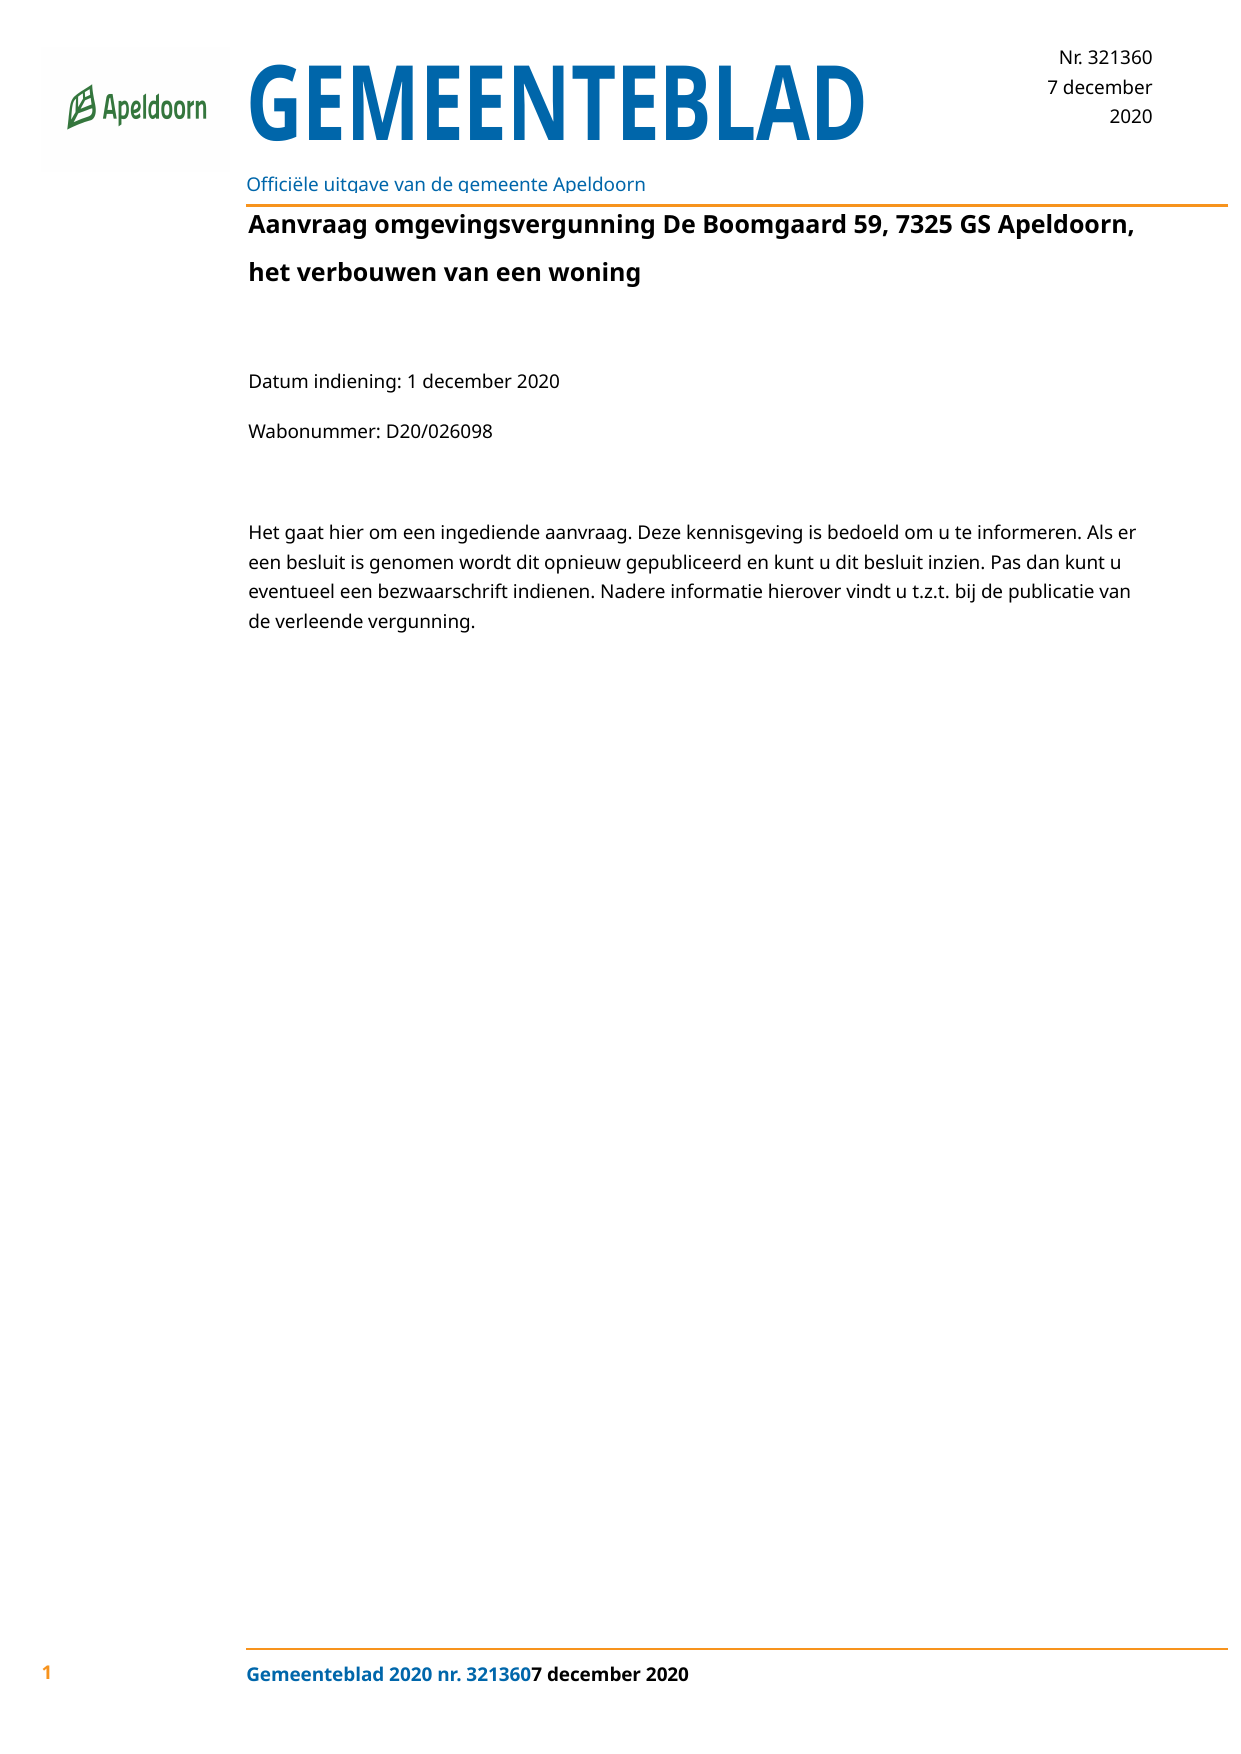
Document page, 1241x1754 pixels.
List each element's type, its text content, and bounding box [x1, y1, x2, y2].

text Aanvraag omgevingsvergunning De Boomgaard 59, 7325 GS Apeldoorn, het verbouwen van een woning [248, 207, 1152, 288]
picture [41, 47, 231, 172]
text Het gaat hier om een ingediende aanvraag. Deze kennisgeving is bedoeld om u te informeren. Als er een besluit is genomen wordt dit opnieuw gepubliceerd en kunt u dit besluit inzien. Pas dan kunt u eventueel een bezwaarschrift indienen. Nadere informatie hierover vindt u t.z.t. bij de publicatie van de verleende vergunning. [248, 519, 1152, 634]
text Wabonummer: D20/026098 [248, 419, 1152, 444]
text Datum indiening: 1 december 2020 [248, 368, 1152, 394]
